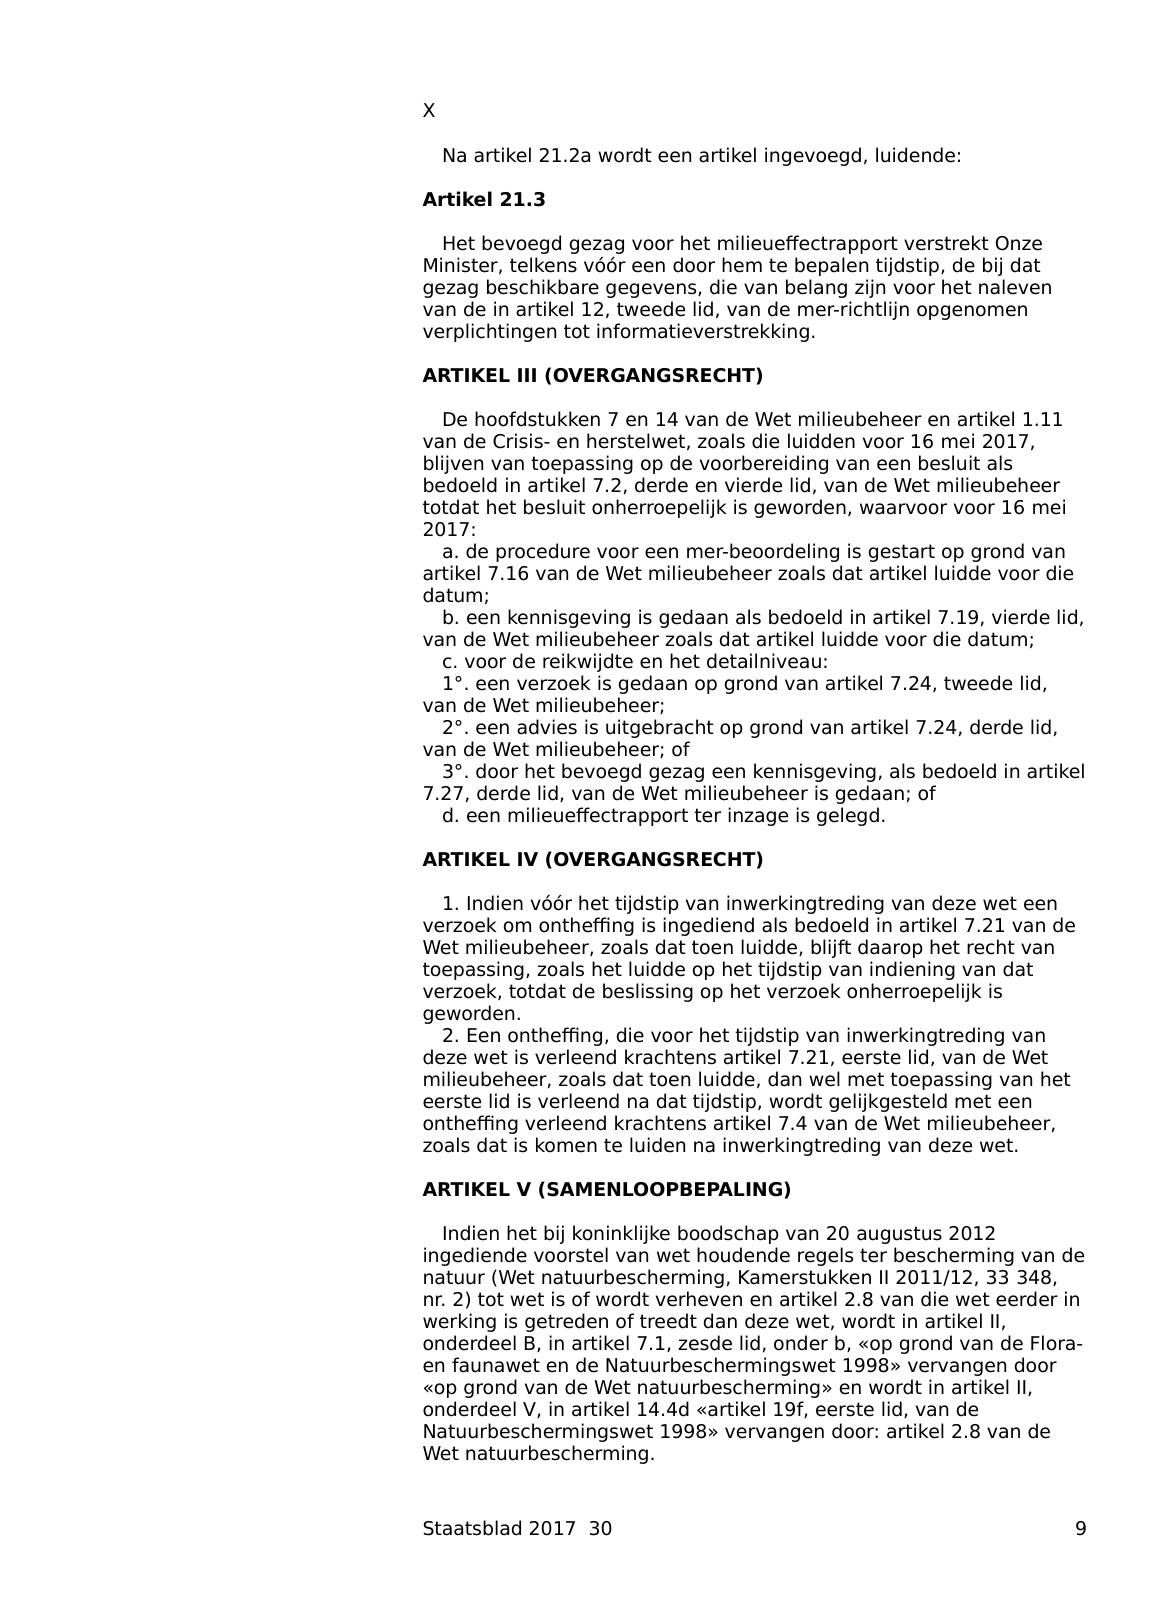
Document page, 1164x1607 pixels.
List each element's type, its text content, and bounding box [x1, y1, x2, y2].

text De hoofdstukken 7 en 14 van de Wet milieubeheer en artikel 1.11 van de Crisis- en herstelwet, zoals die luidden voor 16 mei 2017, blijven van toepassing op de voorbereiding van een besluit als bedoeld in artikel 7.2, derde en vierde lid, van de Wet milieubeheer totdat het besluit onherroepelijk is geworden, waarvoor voor 16 mei 2017: [422, 409, 1087, 541]
subtitle ARTIKEL IV (OVERGANGSRECHT) [422, 849, 1087, 871]
text X [422, 100, 1087, 122]
text Indien het bij koninklijke boodschap van 20 augustus 2012 ingediende voorstel van wet houdende regels ter bescherming van de natuur (Wet natuurbescherming, Kamerstukken II 2011/12, 33 348, nr. 2) tot wet is of wordt verheven en artikel 2.8 van die wet eerder in werking is getreden of treedt dan deze wet, wordt in artikel II, onderdeel B, in artikel 7.1, zesde lid, onder b, «op grond van de Flora- en faunawet en de Natuurbeschermingswet 1998» vervangen door «op grond van de Wet natuurbescherming» en wordt in artikel II, onderdeel V, in artikel 14.4d «artikel 19f, eerste lid, van de Natuurbeschermingswet 1998» vervangen door: artikel 2.8 van de Wet natuurbescherming. [422, 1223, 1087, 1465]
text 1°. een verzoek is gedaan op grond van artikel 7.24, tweede lid, van de Wet milieubeheer; [422, 673, 1087, 717]
text Het bevoegd gezag voor het milieueffectrapport verstrekt Onze Minister, telkens vóór een door hem te bepalen tijdstip, de bij dat gezag beschikbare gegevens, die van belang zijn voor het naleven van de in artikel 12, tweede lid, van de mer-richtlijn opgenomen verplichtingen tot informatieverstrekking. [422, 233, 1087, 343]
subtitle ARTIKEL III (OVERGANGSRECHT) [422, 365, 1087, 387]
text 2°. een advies is uitgebracht op grond van artikel 7.24, derde lid, van de Wet milieubeheer; of [422, 717, 1087, 761]
subtitle Artikel 21.3 [422, 189, 1087, 211]
text Na artikel 21.2a wordt een artikel ingevoegd, luidende: [422, 144, 1087, 167]
text c. voor de reikwijdte en het detailniveau: [422, 651, 1087, 673]
text d. een milieueffectrapport ter inzage is gelegd. [422, 805, 1087, 827]
text 3°. door het bevoegd gezag een kennisgeving, als bedoeld in artikel 7.27, derde lid, van de Wet milieubeheer is gedaan; of [422, 761, 1087, 805]
text 1. Indien vóór het tijdstip van inwerkingtreding van deze wet een verzoek om ontheffing is ingediend als bedoeld in artikel 7.21 van de Wet milieubeheer, zoals dat toen luidde, blijft daarop het recht van toepassing, zoals het luidde op het tijdstip van indiening van dat verzoek, totdat de beslissing op het verzoek onherroepelijk is geworden. [422, 893, 1087, 1025]
text 2. Een ontheffing, die voor het tijdstip van inwerkingtreding van deze wet is verleend krachtens artikel 7.21, eerste lid, van de Wet milieubeheer, zoals dat toen luidde, dan wel met toepassing van het eerste lid is verleend na dat tijdstip, wordt gelijkgesteld met een ontheffing verleend krachtens artikel 7.4 van de Wet milieubeheer, zoals dat is komen te luiden na inwerkingtreding van deze wet. [422, 1025, 1087, 1157]
text b. een kennisgeving is gedaan als bedoeld in artikel 7.19, vierde lid, van de Wet milieubeheer zoals dat artikel luidde voor die datum; [422, 607, 1087, 651]
text a. de procedure voor een mer-beoordeling is gestart op grond van artikel 7.16 van de Wet milieubeheer zoals dat artikel luidde voor die datum; [422, 541, 1087, 607]
subtitle ARTIKEL V (SAMENLOOPBEPALING) [422, 1179, 1087, 1201]
